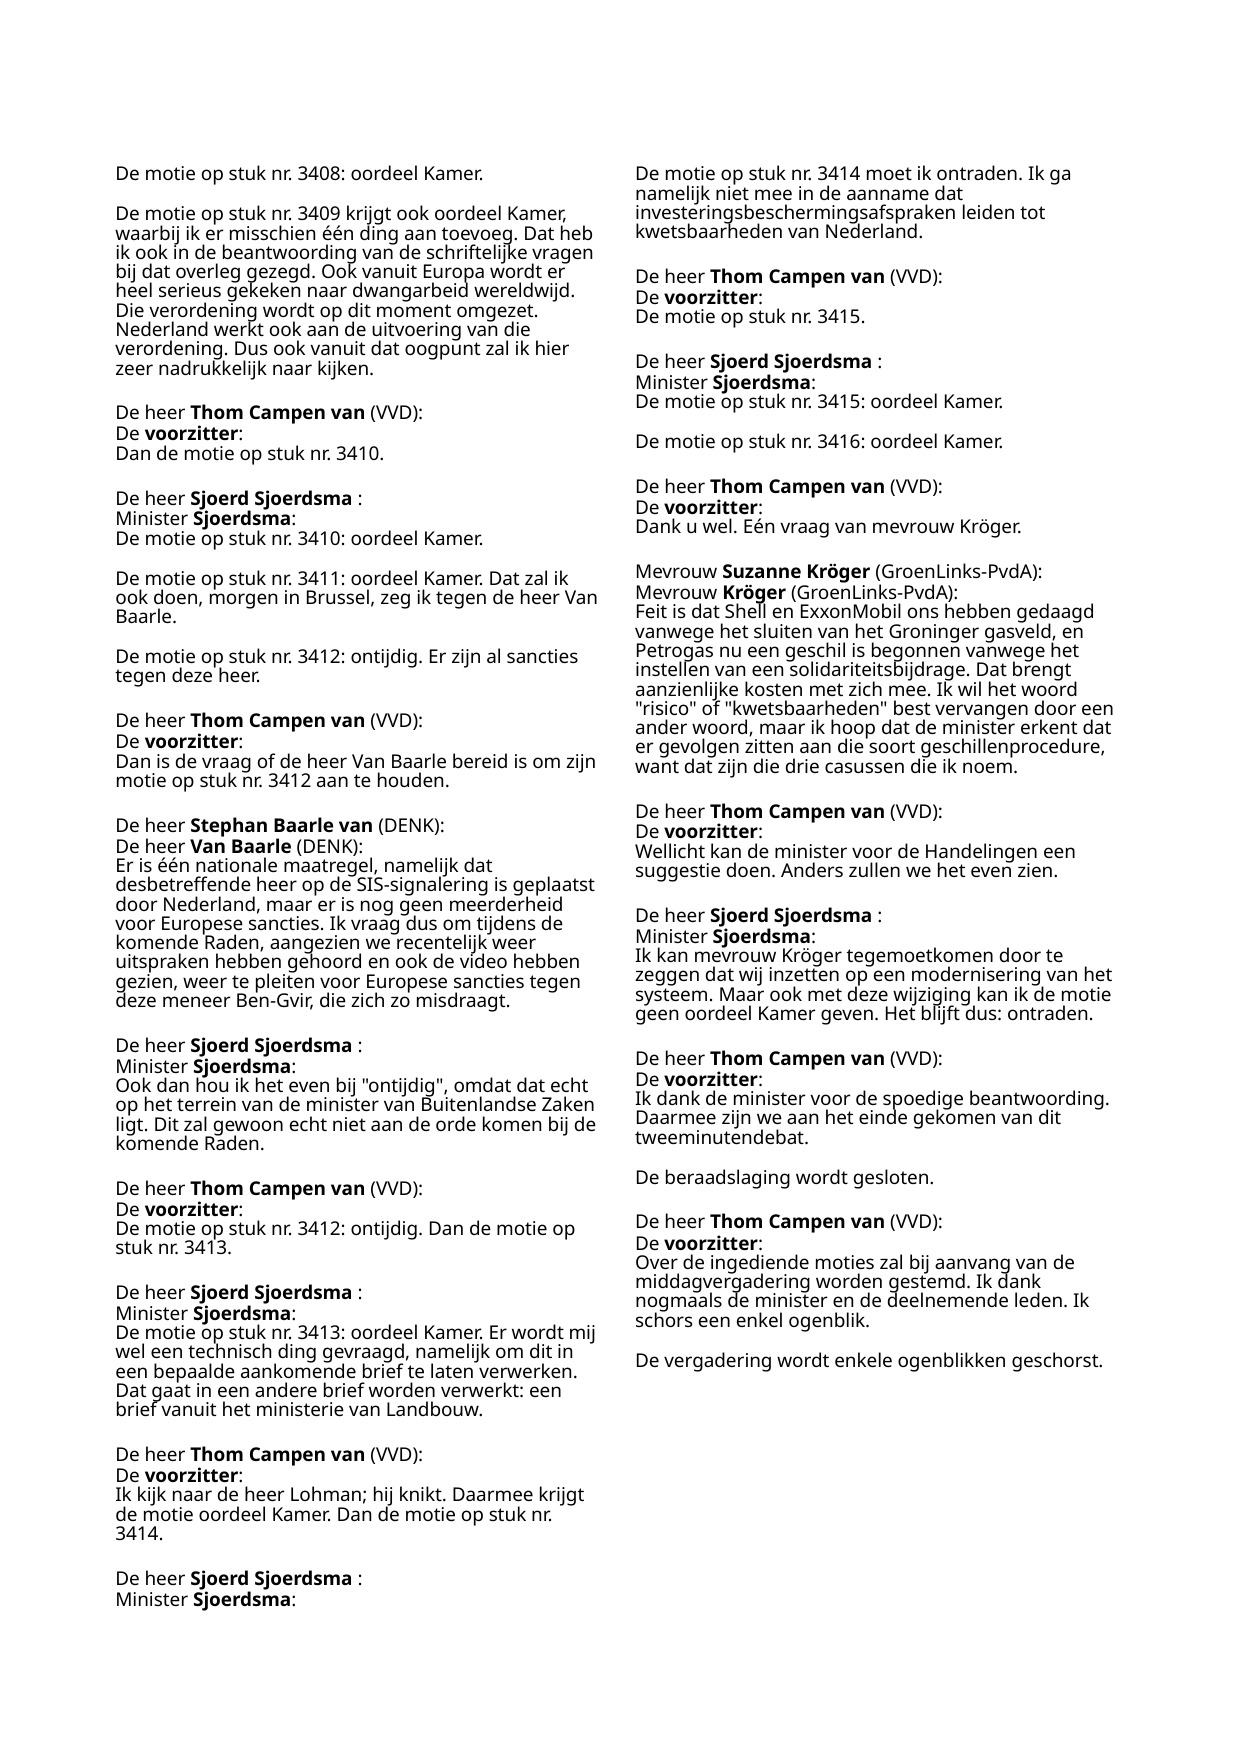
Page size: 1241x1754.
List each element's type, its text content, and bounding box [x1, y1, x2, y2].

text De motie op stuk nr. 3413: oordeel Kamer. Er wordt mij wel een technisch ding gevraagd, namelijk om dit in een bepaalde aankomende brief te laten verwerken. Dat gaat in een andere brief worden verwerkt: een brief vanuit het ministerie van Landbouw. [115, 1324, 605, 1421]
text Minister Sjoerdsma: [115, 1058, 605, 1077]
text De beraadslaging wordt gesloten. [635, 1169, 1125, 1188]
text De heer Thom Campen van (VVD): [635, 798, 1125, 823]
text De motie op stuk nr. 3416: oordeel Kamer. [635, 433, 1125, 453]
text Minister Sjoerdsma: [115, 1305, 605, 1324]
text Over de ingediende moties zal bij aanvang van de middagvergadering worden gestemd. Ik dank nogmaals de minister en de deelnemende leden. Ik schors een enkel ogenblik. [635, 1254, 1125, 1331]
text Ik kijk naar de heer Lohman; hij knikt. Daarmee krijgt de motie oordeel Kamer. Dan de motie op stuk nr. 3414. [115, 1486, 605, 1544]
text De motie op stuk nr. 3414 moet ik ontraden. Ik ga namelijk niet mee in de aanname dat investeringsbeschermingsafspraken leiden tot kwetsbaarheden van Nederland. [635, 165, 1125, 242]
text De heer Stephan Baarle van (DENK): [115, 812, 605, 838]
text De heer Thom Campen van (VVD): [115, 708, 605, 733]
text De motie op stuk nr. 3411: oordeel Kamer. Dat zal ik ook doen, morgen in Brussel, zeg ik tegen de heer Van Baarle. [115, 570, 605, 627]
text De heer Sjoerd Sjoerdsma : [115, 1279, 605, 1305]
text Minister Sjoerdsma: [635, 374, 1125, 393]
text Minister Sjoerdsma: [115, 1591, 605, 1610]
text De heer Thom Campen van (VVD): [635, 1045, 1125, 1071]
text Ik dank de minister voor de spoedige beantwoording. Daarmee zijn we aan het einde gekomen van dit tweeminutendebat. [635, 1090, 1125, 1148]
text Dank u wel. Eén vraag van mevrouw Kröger. [635, 518, 1125, 538]
text De voorzitter: [635, 499, 1125, 518]
text De voorzitter: [635, 1071, 1125, 1090]
text Minister Sjoerdsma: [635, 928, 1125, 947]
text De heer Thom Campen van (VVD): [115, 1175, 605, 1201]
text Minister Sjoerdsma: [115, 510, 605, 530]
text De voorzitter: [115, 1201, 605, 1220]
text Ook dan hou ik het even bij "ontijdig", omdat dat echt op het terrein van de minister van Buitenlandse Zaken ligt. Dit zal gewoon echt niet aan de orde komen bij de komende Raden. [115, 1077, 605, 1154]
text Feit is dat Shell en ExxonMobil ons hebben gedaagd vanwege het sluiten van het Groninger gasveld, en Petrogas nu een geschil is begonnen vanwege het instellen van een solidariteitsbijdrage. Dat brengt aanzienlijke kosten met zich mee. Ik wil het woord "risico" of "kwetsbaarheden" best vervangen door een ander woord, maar ik hoop dat de minister erkent dat er gevolgen zitten aan die soort geschillenprocedure, want dat zijn die drie casussen die ik noem. [635, 603, 1125, 777]
text De heer Thom Campen van (VVD): [115, 1441, 605, 1467]
text De motie op stuk nr. 3410: oordeel Kamer. [115, 530, 605, 549]
text Er is één nationale maatregel, namelijk dat desbetreffende heer op de SIS-signalering is geplaatst door Nederland, maar er is nog geen meerderheid voor Europese sancties. Ik vraag dus om tijdens de komende Raden, aangezien we recentelijk weer uitspraken hebben gehoord en ook de video hebben gezien, weer te pleiten voor Europese sancties tegen deze meneer Ben-Gvir, die zich zo misdraagt. [115, 857, 605, 1011]
text De heer Sjoerd Sjoerdsma : [635, 348, 1125, 374]
text De motie op stuk nr. 3415. [635, 308, 1125, 327]
text De voorzitter: [635, 289, 1125, 308]
text De heer Sjoerd Sjoerdsma : [115, 485, 605, 510]
text De voorzitter: [635, 1234, 1125, 1254]
text De motie op stuk nr. 3412: ontijdig. Dan de motie op stuk nr. 3413. [115, 1220, 605, 1258]
text De heer Van Baarle (DENK): [115, 838, 605, 857]
text De motie op stuk nr. 3415: oordeel Kamer. [635, 393, 1125, 413]
text De heer Thom Campen van (VVD): [635, 1209, 1125, 1234]
text Ik kan mevrouw Kröger tegemoetkomen door te zeggen dat wij inzetten op een modernisering van het systeem. Maar ook met deze wijziging kan ik de motie geen oordeel Kamer geven. Het blijft dus: ontraden. [635, 947, 1125, 1024]
text De voorzitter: [115, 733, 605, 753]
text Wellicht kan de minister voor de Handelingen een suggestie doen. Anders zullen we het even zien. [635, 843, 1125, 881]
text Mevrouw Kröger (GroenLinks-PvdA): [635, 584, 1125, 603]
text De motie op stuk nr. 3412: ontijdig. Er zijn al sancties tegen deze heer. [115, 648, 605, 687]
text De motie op stuk nr. 3408: oordeel Kamer. [115, 165, 605, 184]
text De heer Sjoerd Sjoerdsma : [635, 902, 1125, 928]
text De motie op stuk nr. 3409 krijgt ook oordeel Kamer, waarbij ik er misschien één ding aan toevoeg. Dat heb ik ook in de beantwoording van de schriftelijke vragen bij dat overleg gezegd. Ook vanuit Europa wordt er heel serieus gekeken naar dwangarbeid wereldwijd. Die verordening wordt op dit moment omgezet. Nederland werkt ook aan de uitvoering van die verordening. Dus ook vanuit dat oogpunt zal ik hier zeer nadrukkelijk naar kijken. [115, 205, 605, 379]
text De voorzitter: [115, 1467, 605, 1486]
text De vergadering wordt enkele ogenblikken geschorst. [635, 1352, 1125, 1371]
text Dan is de vraag of de heer Van Baarle bereid is om zijn motie op stuk nr. 3412 aan te houden. [115, 753, 605, 791]
text De heer Sjoerd Sjoerdsma : [115, 1565, 605, 1591]
text De heer Sjoerd Sjoerdsma : [115, 1032, 605, 1058]
text Dan de motie op stuk nr. 3410. [115, 444, 605, 464]
text De heer Thom Campen van (VVD): [635, 263, 1125, 289]
text De heer Thom Campen van (VVD): [115, 399, 605, 425]
text De heer Thom Campen van (VVD): [635, 473, 1125, 499]
text De voorzitter: [115, 425, 605, 444]
text De voorzitter: [635, 823, 1125, 843]
text Mevrouw Suzanne Kröger (GroenLinks-PvdA): [635, 558, 1125, 584]
